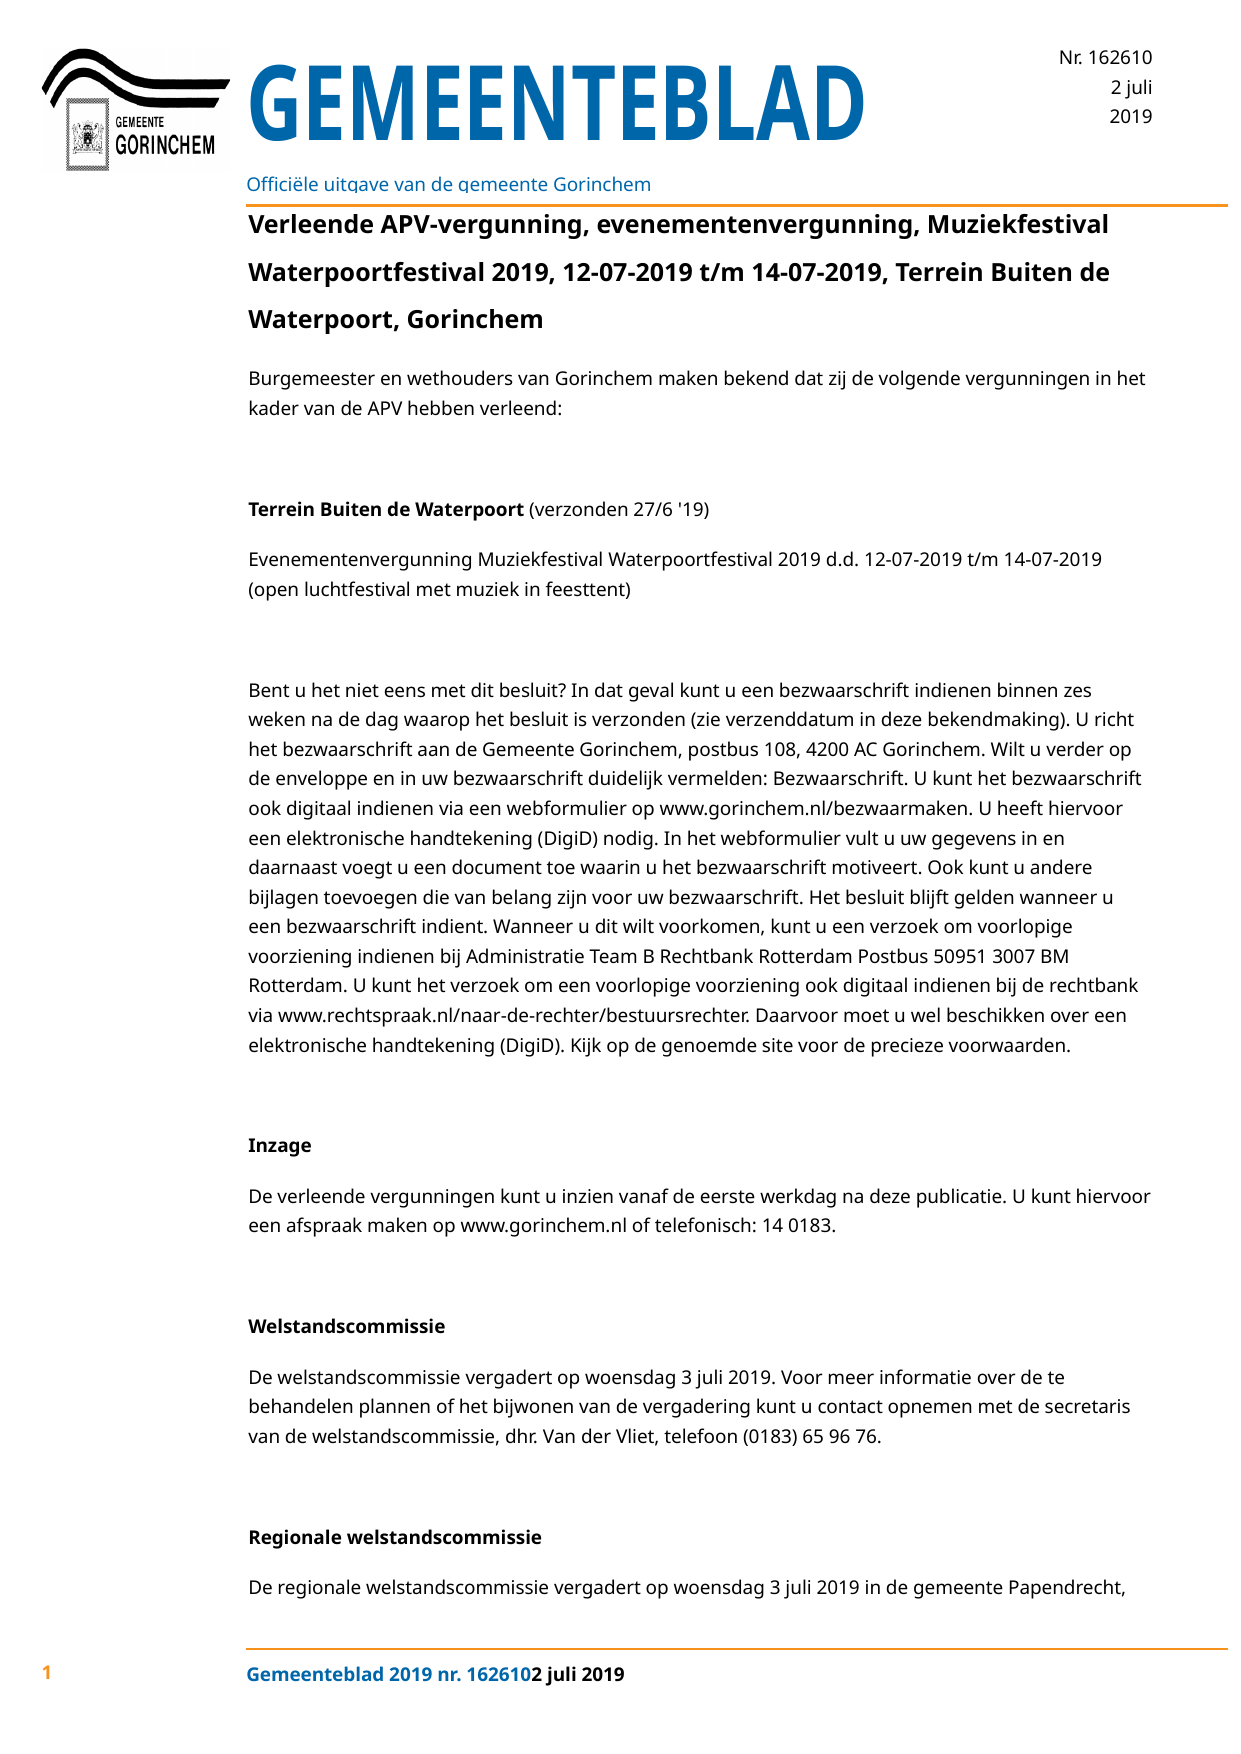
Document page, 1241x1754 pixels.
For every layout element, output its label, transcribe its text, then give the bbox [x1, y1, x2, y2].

text De regionale welstandscommissie vergadert op woensdag 3 juli 2019 in de gemeente Papendrecht, [248, 1574, 1152, 1600]
text De verleende vergunningen kunt u inzien vanaf de eerste werkdag na deze publicatie. U kunt hiervoor een afspraak maken op www.gorinchem.nl of telefonisch: 14 0183. [248, 1183, 1152, 1238]
text Evenementenvergunning Muziekfestival Waterpoortfestival 2019 d.d. 12-07-2019 t/m 14-07-2019 (open luchtfestival met muziek in feesttent) [248, 546, 1152, 602]
text Bent u het niet eens met dit besluit? In dat geval kunt u een bezwaarschrift indienen binnen zes weken na de dag waarop het besluit is verzonden (zie verzenddatum in deze bekendmaking). U richt het bezwaarschrift aan de Gemeente Gorinchem, postbus 108, 4200 AC Gorinchem. Wilt u verder op de enveloppe en in uw bezwaarschrift duidelijk vermelden: Bezwaarschrift. U kunt het bezwaarschrift ook digitaal indienen via een webformulier op www.gorinchem.nl/bezwaarmaken. U heeft hiervoor een elektronische handtekening (DigiD) nodig. In het webformulier vult u uw gegevens in en daarnaast voegt u een document toe waarin u het bezwaarschrift motiveert. Ook kunt u andere bijlagen toevoegen die van belang zijn voor uw bezwaarschrift. Het besluit blijft gelden wanneer u een bezwaarschrift indient. Wanneer u dit wilt voorkomen, kunt u een verzoek om voorlopige voorziening indienen bij Administratie Team B Rechtbank Rotterdam Postbus 50951 3007 BM Rotterdam. U kunt het verzoek om een voorlopige voorziening ook digitaal indienen bij de rechtbank via www.rechtspraak.nl/naar-de-rechter/bestuursrechter. Daarvoor moet u wel beschikken over een elektronische handtekening (DigiD). Kijk op de genoemde site voor de precieze voorwaarden. [248, 677, 1152, 1057]
picture [41, 47, 231, 172]
text Inzage [248, 1133, 1152, 1158]
text Burgemeester en wethouders van Gorinchem maken bekend dat zij de volgende vergunningen in het kader van de APV hebben verleend: [248, 366, 1152, 421]
text Terrein Buiten de Waterpoort (verzonden 27/6 '19) [248, 496, 1152, 522]
text Verleende APV-vergunning, evenementenvergunning, Muziekfestival Waterpoortfestival 2019, 12-07-2019 t/m 14-07-2019, Terrein Buiten de Waterpoort, Gorinchem [248, 207, 1152, 336]
text Welstandscommissie [248, 1313, 1152, 1339]
text De welstandscommissie vergadert op woensdag 3 juli 2019. Voor meer informatie over de te behandelen plannen of het bijwonen van de vergadering kunt u contact opnemen met de secretaris van de welstandscommissie, dhr. Van der Vliet, telefoon (0183) 65 96 76. [248, 1364, 1152, 1449]
text Regionale welstandscommissie [248, 1524, 1152, 1549]
